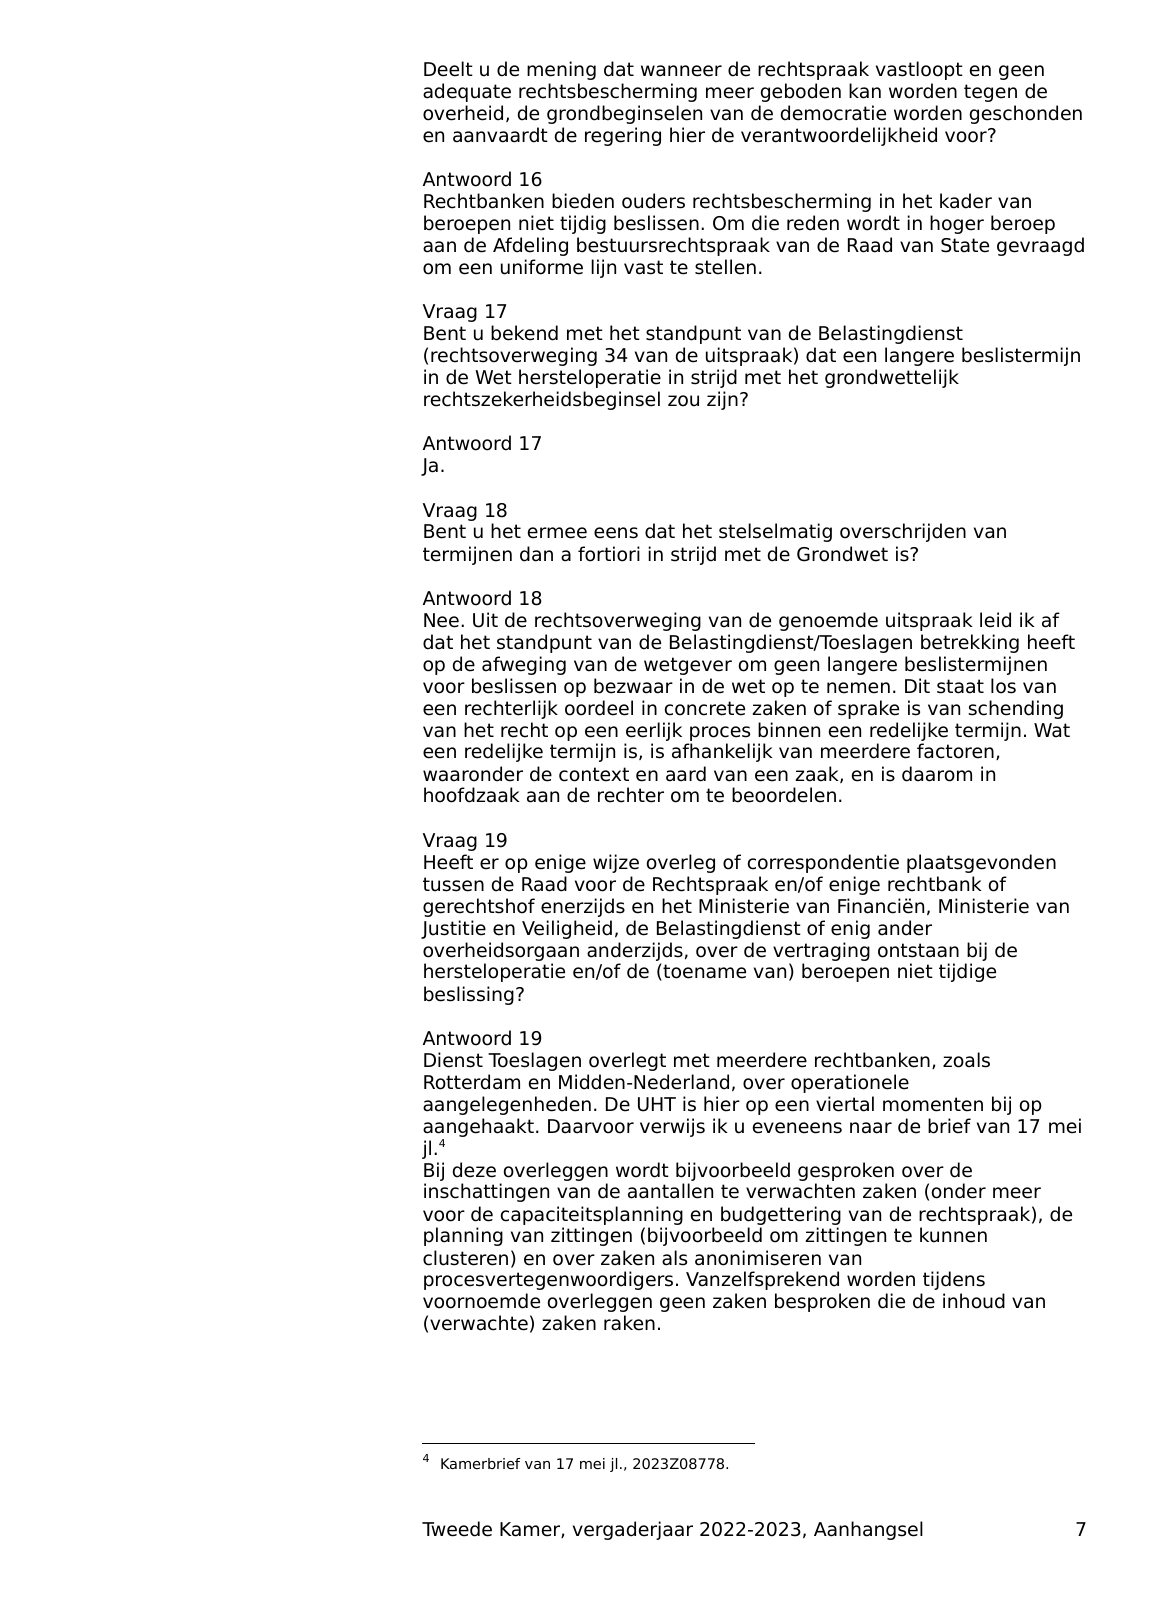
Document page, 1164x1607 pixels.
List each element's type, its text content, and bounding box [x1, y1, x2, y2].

text Antwoord 19 [422, 1028, 1087, 1049]
text Ja. [422, 455, 1087, 477]
text Dienst Toeslagen overlegt met meerdere rechtbanken, zoals Rotterdam en Midden-Nederland, over operationele aangelegenheden. De UHT is hier op een viertal momenten bij op aangehaakt. Daarvoor verwijs ik u eveneens naar de brief van 17 mei jl. [422, 1049, 1087, 1159]
text Rechtbanken bieden ouders rechtsbescherming in het kader van beroepen niet tijdig beslissen. Om die reden wordt in hoger beroep aan de Afdeling bestuursrechtspraak van de Raad van State gevraagd om een uniforme lijn vast te stellen. [422, 191, 1087, 279]
text Vraag 18 [422, 499, 1087, 521]
text Kamerbrief van 17 mei jl., 2023Z08778. [422, 1452, 1087, 1474]
text Bent u bekend met het standpunt van de Belastingdienst (rechtsoverweging 34 van de uitspraak) dat een langere beslistermijn in de Wet hersteloperatie in strijd met het grondwettelijk rechtszekerheidsbeginsel zou zijn? [422, 323, 1087, 411]
text Bent u het ermee eens dat het stelselmatig overschrijden van termijnen dan a fortiori in strijd met de Grondwet is? [422, 521, 1087, 565]
text Heeft er op enige wijze overleg of correspondentie plaatsgevonden tussen de Raad voor de Rechtspraak en/of enige rechtbank of gerechtshof enerzijds en het Ministerie van Financiën, Ministerie van Justitie en Veiligheid, de Belastingdienst of enig ander overheidsorgaan anderzijds, over de vertraging ontstaan bij de hersteloperatie en/of de (toename van) beroepen niet tijdige beslissing? [422, 852, 1087, 1005]
text Vraag 17 [422, 301, 1087, 323]
text Deelt u de mening dat wanneer de rechtspraak vastloopt en geen adequate rechtsbescherming meer geboden kan worden tegen de overheid, de grondbeginselen van de democratie worden geschonden en aanvaardt de regering hier de verantwoordelijkheid voor? [422, 59, 1087, 147]
text Antwoord 16 [422, 169, 1087, 191]
text Vraag 19 [422, 829, 1087, 852]
text Antwoord 18 [422, 588, 1087, 609]
text Antwoord 17 [422, 433, 1087, 455]
text Nee. Uit de rechtsoverweging van de genoemde uitspraak leid ik af dat het standpunt van de Belastingdienst/Toeslagen betrekking heeft op de afweging van de wetgever om geen langere beslistermijnen voor beslissen op bezwaar in de wet op te nemen. Dit staat los van een rechterlijk oordeel in concrete zaken of sprake is van schending van het recht op een eerlijk proces binnen een redelijke termijn. Wat een redelijke termijn is, is afhankelijk van meerdere factoren, waaronder de context en aard van een zaak, en is daarom in hoofdzaak aan de rechter om te beoordelen. [422, 609, 1087, 807]
text Bij deze overleggen wordt bijvoorbeeld gesproken over de inschattingen van de aantallen te verwachten zaken (onder meer voor de capaciteitsplanning en budgettering van de rechtspraak), de planning van zittingen (bijvoorbeeld om zittingen te kunnen clusteren) en over zaken als anonimiseren van procesvertegenwoordigers. Vanzelfsprekend worden tijdens voornoemde overleggen geen zaken besproken die de inhoud van (verwachte) zaken raken. [422, 1159, 1087, 1335]
